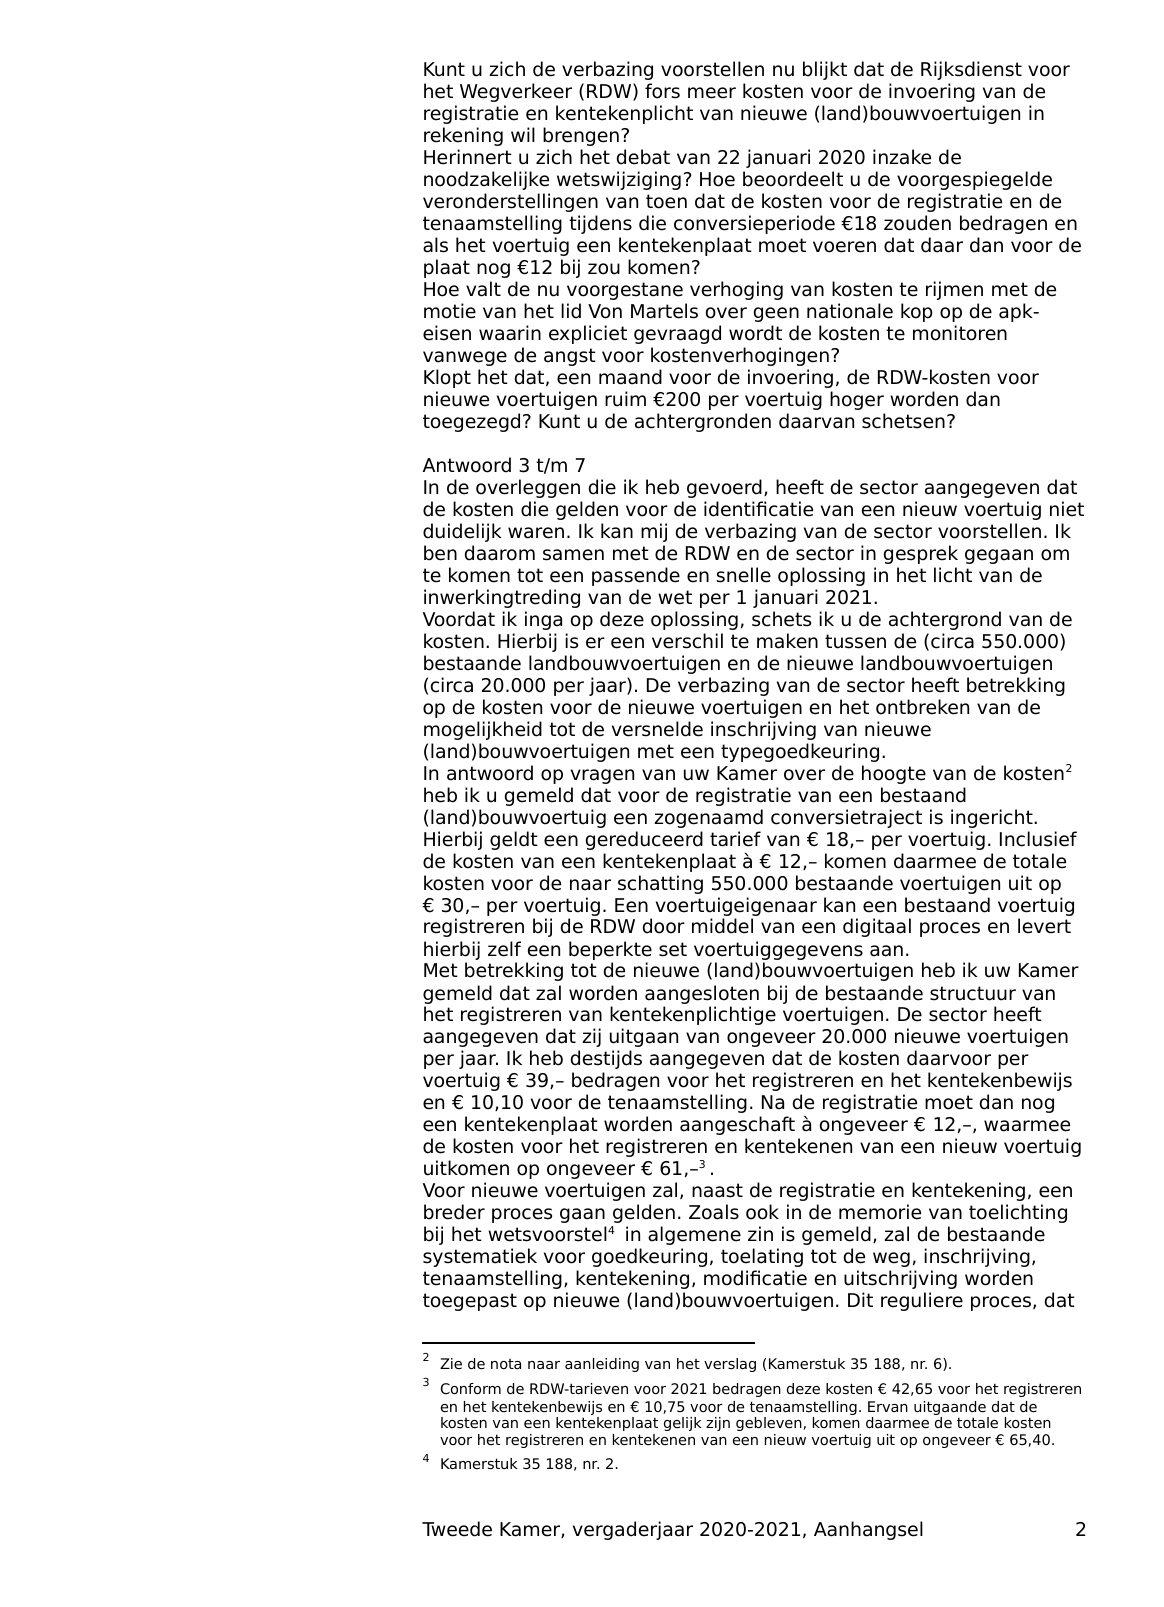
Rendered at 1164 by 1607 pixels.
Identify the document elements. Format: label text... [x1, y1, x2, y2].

text Herinnert u zich het debat van 22 januari 2020 inzake de noodzakelijke wetswijziging? Hoe beoordeelt u de voorgespiegelde veronderstellingen van toen dat de kosten voor de registratie en de tenaamstelling tijdens die conversieperiode €18 zouden bedragen en als het voertuig een kentekenplaat moet voeren dat daar dan voor de plaat nog €12 bij zou komen? [422, 147, 1087, 279]
text Kamerstuk 35 188, nr. 2. [422, 1452, 1087, 1474]
text Hoe valt de nu voorgestane verhoging van kosten te rijmen met de motie van het lid Von Martels over geen nationale kop op de apk-eisen waarin expliciet gevraagd wordt de kosten te monitoren vanwege de angst voor kostenverhogingen? [422, 279, 1087, 367]
text In antwoord op vragen van uw Kamer over de hoogte van de kosten heb ik u gemeld dat voor de registratie van een bestaand (land)bouwvoertuig een zogenaamd conversietraject is ingericht. Hierbij geldt een gereduceerd tarief van € 18,– per voertuig. Inclusief de kosten van een kentekenplaat à € 12,– komen daarmee de totale kosten voor de naar schatting 550.000 bestaande voertuigen uit op € 30,– per voertuig. Een voertuigeigenaar kan een bestaand voertuig registreren bij de RDW door middel van een digitaal proces en levert hierbij zelf een beperkte set voertuiggegevens aan. [422, 763, 1087, 960]
text Voordat ik inga op deze oplossing, schets ik u de achtergrond van de kosten. Hierbij is er een verschil te maken tussen de (circa 550.000) bestaande landbouwvoertuigen en de nieuwe landbouwvoertuigen (circa 20.000 per jaar). De verbazing van de sector heeft betrekking op de kosten voor de nieuwe voertuigen en het ontbreken van de mogelijkheid tot de versnelde inschrijving van nieuwe (land)bouwvoertuigen met een typegoedkeuring. [422, 609, 1087, 763]
text Klopt het dat, een maand voor de invoering, de RDW-kosten voor nieuwe voertuigen ruim €200 per voertuig hoger worden dan toegezegd? Kunt u de achtergronden daarvan schetsen? [422, 367, 1087, 433]
text Voor nieuwe voertuigen zal, naast de registratie en kentekening, een breder proces gaan gelden. Zoals ook in de memorie van toelichting bij het wetsvoorstel in algemene zin is gemeld, zal de bestaande systematiek voor goedkeuring, toelating tot de weg, inschrijving, tenaamstelling, kentekening, modificatie en uitschrijving worden toegepast op nieuwe (land)bouwvoertuigen. Dit reguliere proces, dat [422, 1180, 1087, 1312]
text Kunt u zich de verbazing voorstellen nu blijkt dat de Rijksdienst voor het Wegverkeer (RDW) fors meer kosten voor de invoering van de registratie en kentekenplicht van nieuwe (land)bouwvoertuigen in rekening wil brengen? [422, 59, 1087, 147]
text In de overleggen die ik heb gevoerd, heeft de sector aangegeven dat de kosten die gelden voor de identificatie van een nieuw voertuig niet duidelijk waren. Ik kan mij de verbazing van de sector voorstellen. Ik ben daarom samen met de RDW en de sector in gesprek gegaan om te komen tot een passende en snelle oplossing in het licht van de inwerkingtreding van de wet per 1 januari 2021. [422, 477, 1087, 609]
text Conform de RDW-tarieven voor 2021 bedragen deze kosten € 42,65 voor het registreren en het kentekenbewijs en € 10,75 voor de tenaamstelling. Ervan uitgaande dat de kosten van een kentekenplaat gelijk zijn gebleven, komen daarmee de totale kosten voor het registreren en kentekenen van een nieuw voertuig uit op ongeveer € 65,40. [422, 1377, 1087, 1449]
text Zie de nota naar aanleiding van het verslag (Kamerstuk 35 188, nr. 6). [422, 1352, 1087, 1374]
text Antwoord 3 t/m 7 [422, 455, 1087, 477]
text Met betrekking tot de nieuwe (land)bouwvoertuigen heb ik uw Kamer gemeld dat zal worden aangesloten bij de bestaande structuur van het registreren van kentekenplichtige voertuigen. De sector heeft aangegeven dat zij uitgaan van ongeveer 20.000 nieuwe voertuigen per jaar. Ik heb destijds aangegeven dat de kosten daarvoor per voertuig € 39,– bedragen voor het registreren en het kentekenbewijs en € 10,10 voor de tenaamstelling. Na de registratie moet dan nog een kentekenplaat worden aangeschaft à ongeveer € 12,–, waarmee de kosten voor het registreren en kentekenen van een nieuw voertuig uitkomen op ongeveer € 61,–. [422, 960, 1087, 1180]
